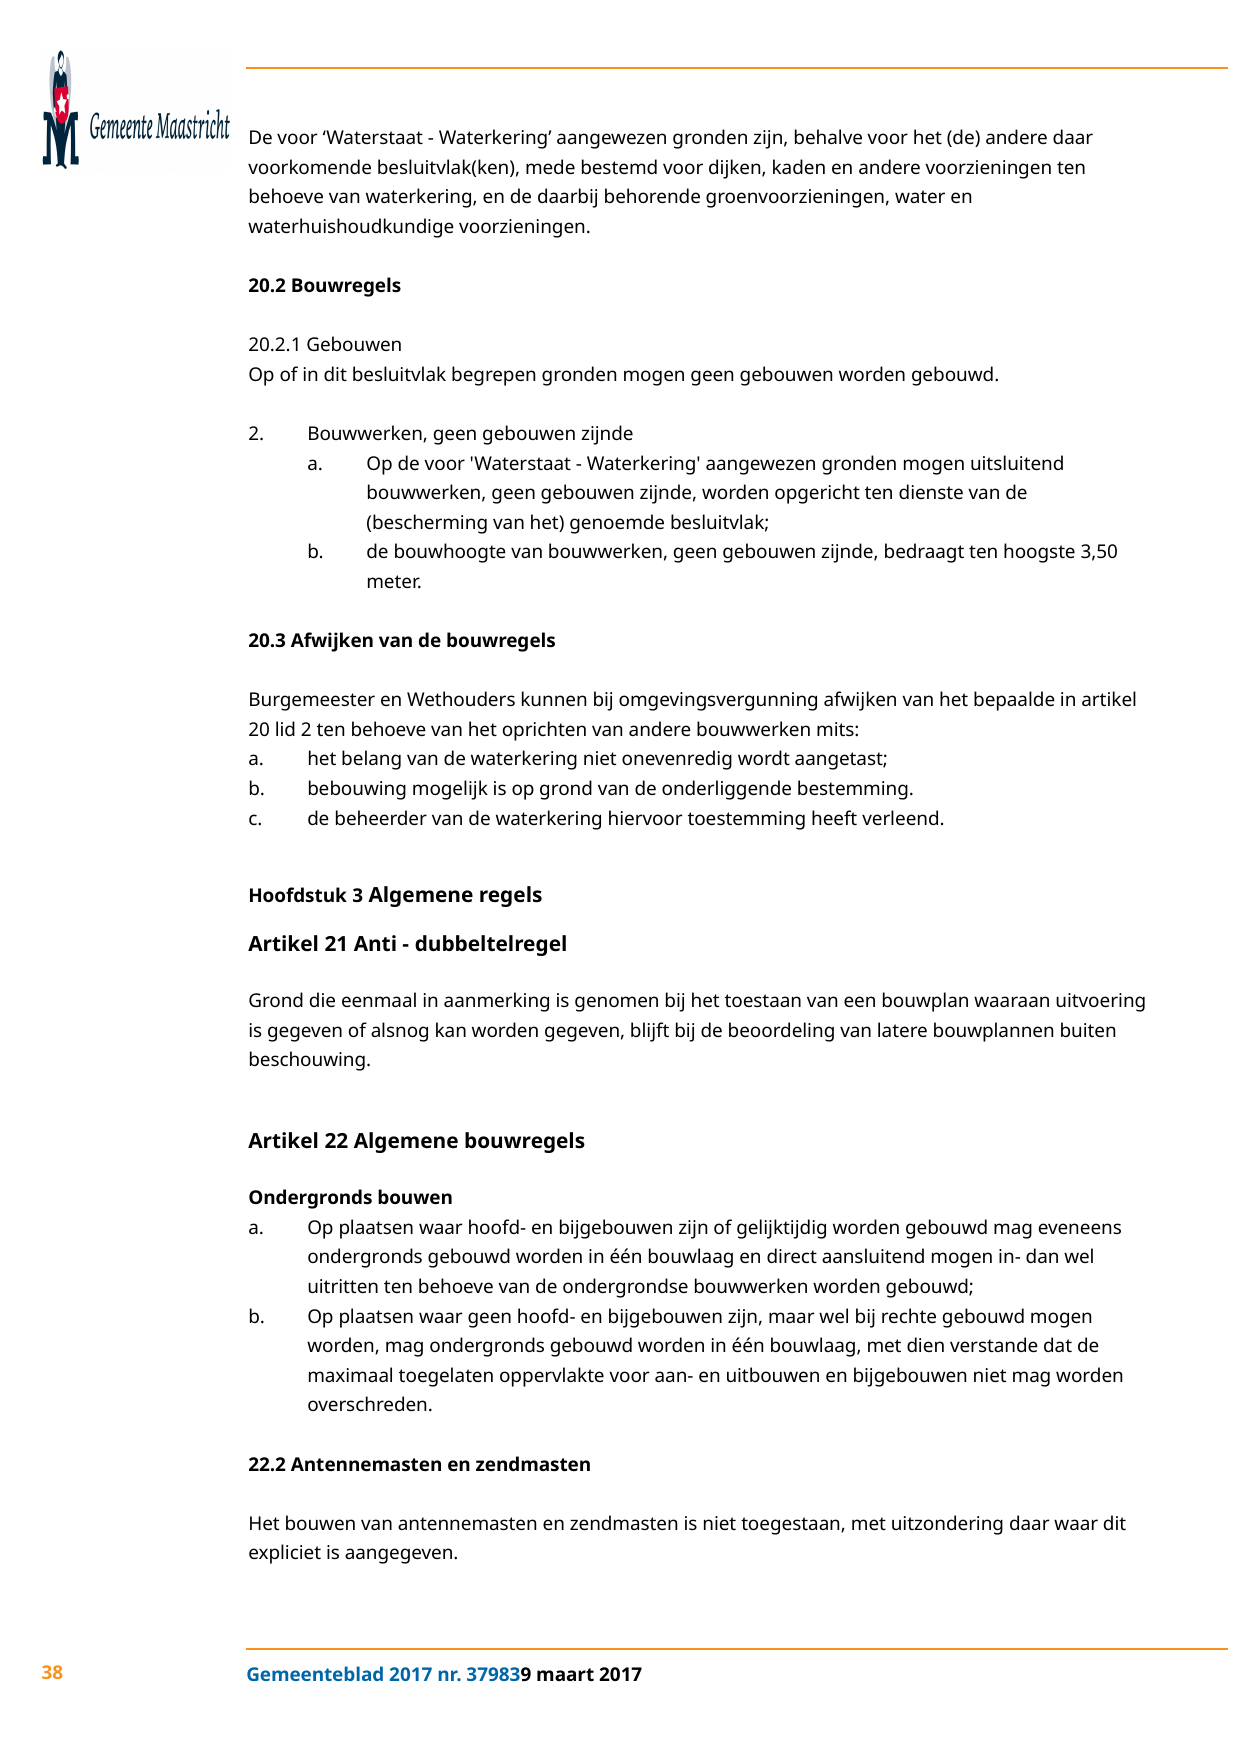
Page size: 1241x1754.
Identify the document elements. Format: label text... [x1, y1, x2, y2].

text 20.3 Afwijken van de bouwregels [248, 627, 1152, 653]
list Bouwwerken, geen gebouwen zijnde [248, 420, 1152, 446]
list de beheerder van de waterkering hiervoor toestemming heeft verleend. [248, 805, 1152, 831]
list bebouwing mogelijk is op grond van de onderliggende bestemming. [248, 775, 1152, 801]
text 20.2.1 Gebouwen [248, 331, 1152, 357]
text 22.2 Antennemasten en zendmasten [248, 1451, 1152, 1476]
text 20.2 Bouwregels [248, 272, 1152, 298]
text Het bouwen van antennemasten en zendmasten is niet toegestaan, met uitzondering daar waar dit expliciet is aangegeven. [248, 1510, 1152, 1565]
text Artikel 22 Algemene bouwregels [248, 1126, 1152, 1155]
text Grond die eenmaal in aanmerking is genomen bij het toestaan van een bouwplan waaraan uitvoering is gegeven of alsnog kan worden gegeven, blijft bij de beoordeling van latere bouwplannen buiten beschouwing. [248, 987, 1152, 1072]
text Ondergronds bouwen [248, 1184, 1152, 1210]
text Burgemeester en Wethouders kunnen bij omgevingsvergunning afwijken van het bepaalde in artikel 20 lid 2 ten behoeve van het oprichten van andere bouwwerken mits: [248, 686, 1152, 742]
text Op of in dit besluitvlak begrepen gronden mogen geen gebouwen worden gebouwd. [248, 361, 1152, 387]
picture [41, 47, 231, 172]
list het belang van de waterkering niet onevenredig wordt aangetast; [248, 746, 1152, 771]
list Op plaatsen waar geen hoofd- en bijgebouwen zijn, maar wel bij rechte gebouwd mogen worden, mag ondergronds gebouwd worden in één bouwlaag, met dien verstande dat de maximaal toegelaten oppervlakte voor aan- en uitbouwen en bijgebouwen niet mag worden overschreden. [248, 1303, 1152, 1417]
list de bouwhoogte van bouwwerken, geen gebouwen zijnde, bedraagt ten hoogste 3,50 meter. [307, 538, 1152, 594]
list Op plaatsen waar hoofd- en bijgebouwen zijn of gelijktijdig worden gebouwd mag eveneens ondergronds gebouwd worden in één bouwlaag en direct aansluitend mogen in- dan wel uitritten ten behoeve van de ondergrondse bouwwerken worden gebouwd; [248, 1214, 1152, 1299]
text De voor ‘Waterstaat - Waterkering’ aangewezen gronden zijn, behalve voor het (de) andere daar voorkomende besluitvlak(ken), mede bestemd voor dijken, kaden en andere voorzieningen ten behoeve van waterkering, en de daarbij behorende groenvoorzieningen, water en waterhuishoudkundige voorzieningen. [248, 124, 1152, 239]
list Op de voor 'Waterstaat - Waterkering' aangewezen gronden mogen uitsluitend bouwwerken, geen gebouwen zijnde, worden opgericht ten dienste van de (bescherming van het) genoemde besluitvlak; [307, 450, 1152, 535]
text Hoofdstuk 3 Algemene regels [248, 880, 1152, 908]
text Artikel 21 Anti - dubbeltelregel [248, 929, 1152, 958]
